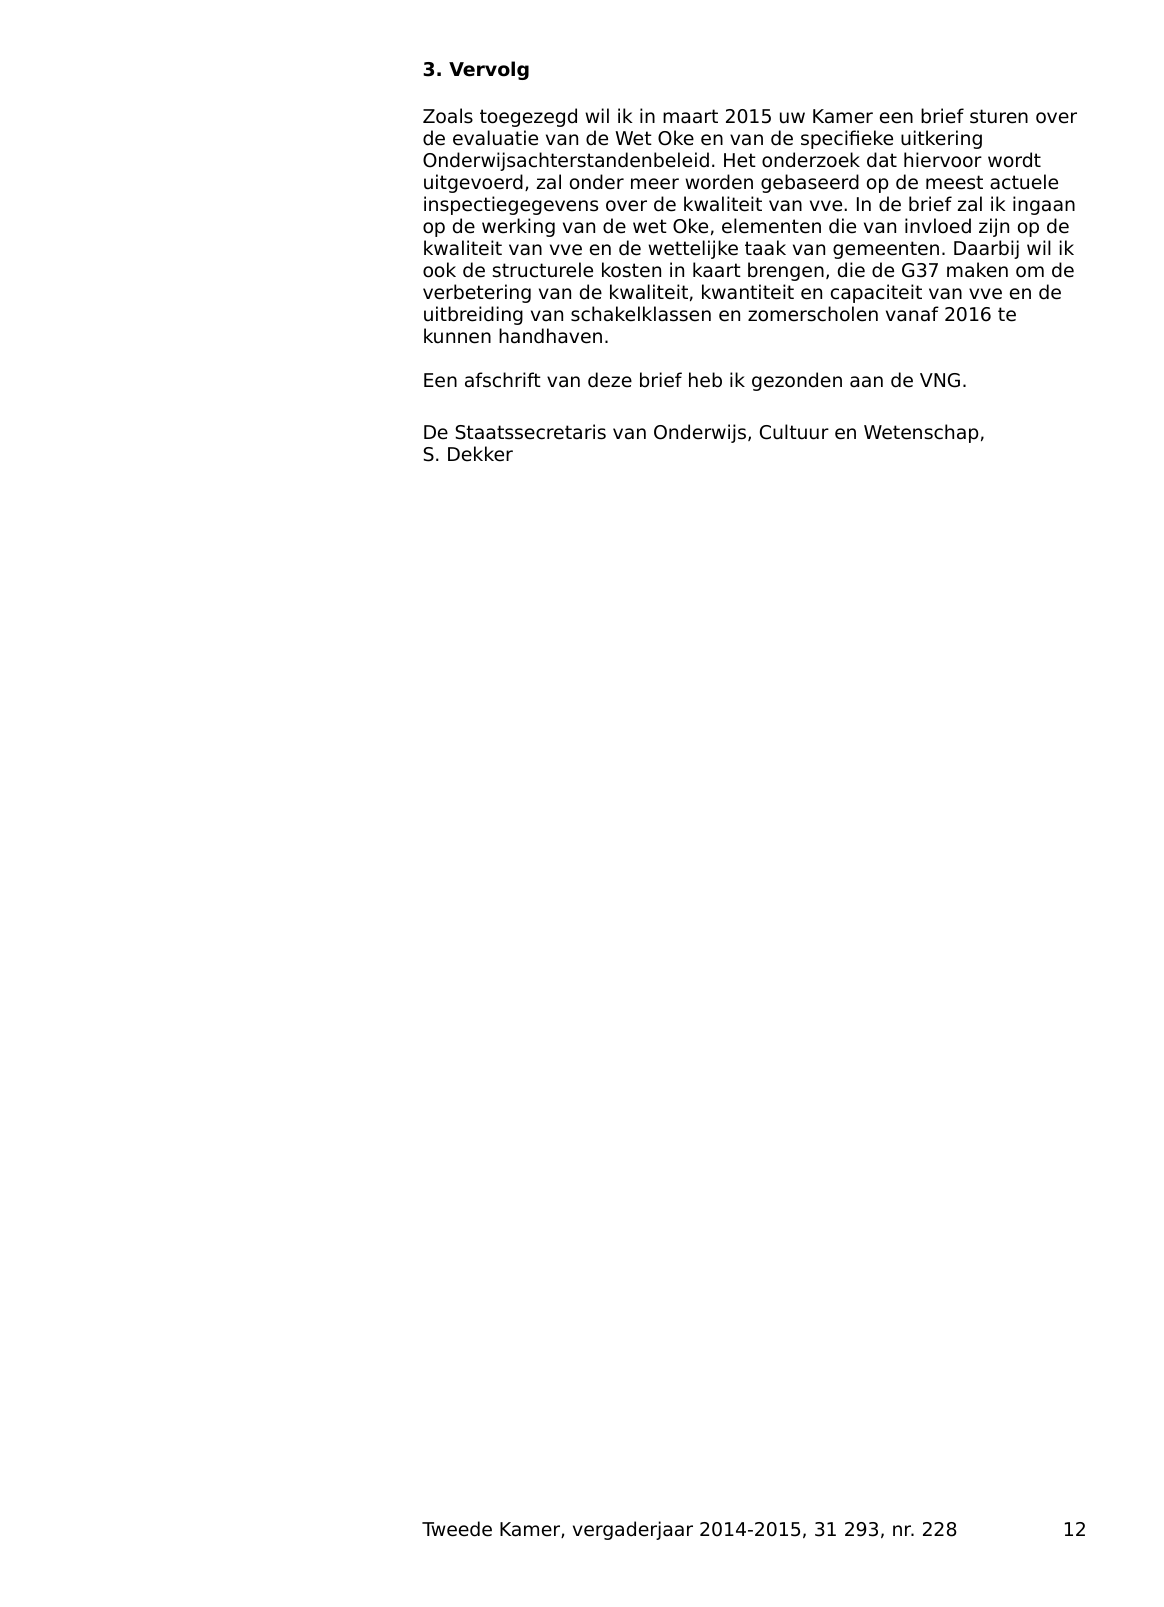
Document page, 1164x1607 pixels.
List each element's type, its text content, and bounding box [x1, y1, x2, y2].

text Een afschrift van deze brief heb ik gezonden aan de VNG. [422, 370, 1087, 392]
subtitle 3. Vervolg [422, 59, 1087, 81]
text Zoals toegezegd wil ik in maart 2015 uw Kamer een brief sturen over de evaluatie van de Wet Oke en van de specifieke uitkering Onderwijsachterstandenbeleid. Het onderzoek dat hiervoor wordt uitgevoerd, zal onder meer worden gebaseerd op de meest actuele inspectiegegevens over de kwaliteit van vve. In de brief zal ik ingaan op de werking van de wet Oke, elementen die van invloed zijn op de kwaliteit van vve en de wettelijke taak van gemeenten. Daarbij wil ik ook de structurele kosten in kaart brengen, die de G37 maken om de verbetering van de kwaliteit, kwantiteit en capaciteit van vve en de uitbreiding van schakelklassen en zomerscholen vanaf 2016 te kunnen handhaven. [422, 106, 1087, 348]
text De Staatssecretaris van Onderwijs, Cultuur en Wetenschap, S. Dekker [422, 422, 1087, 466]
